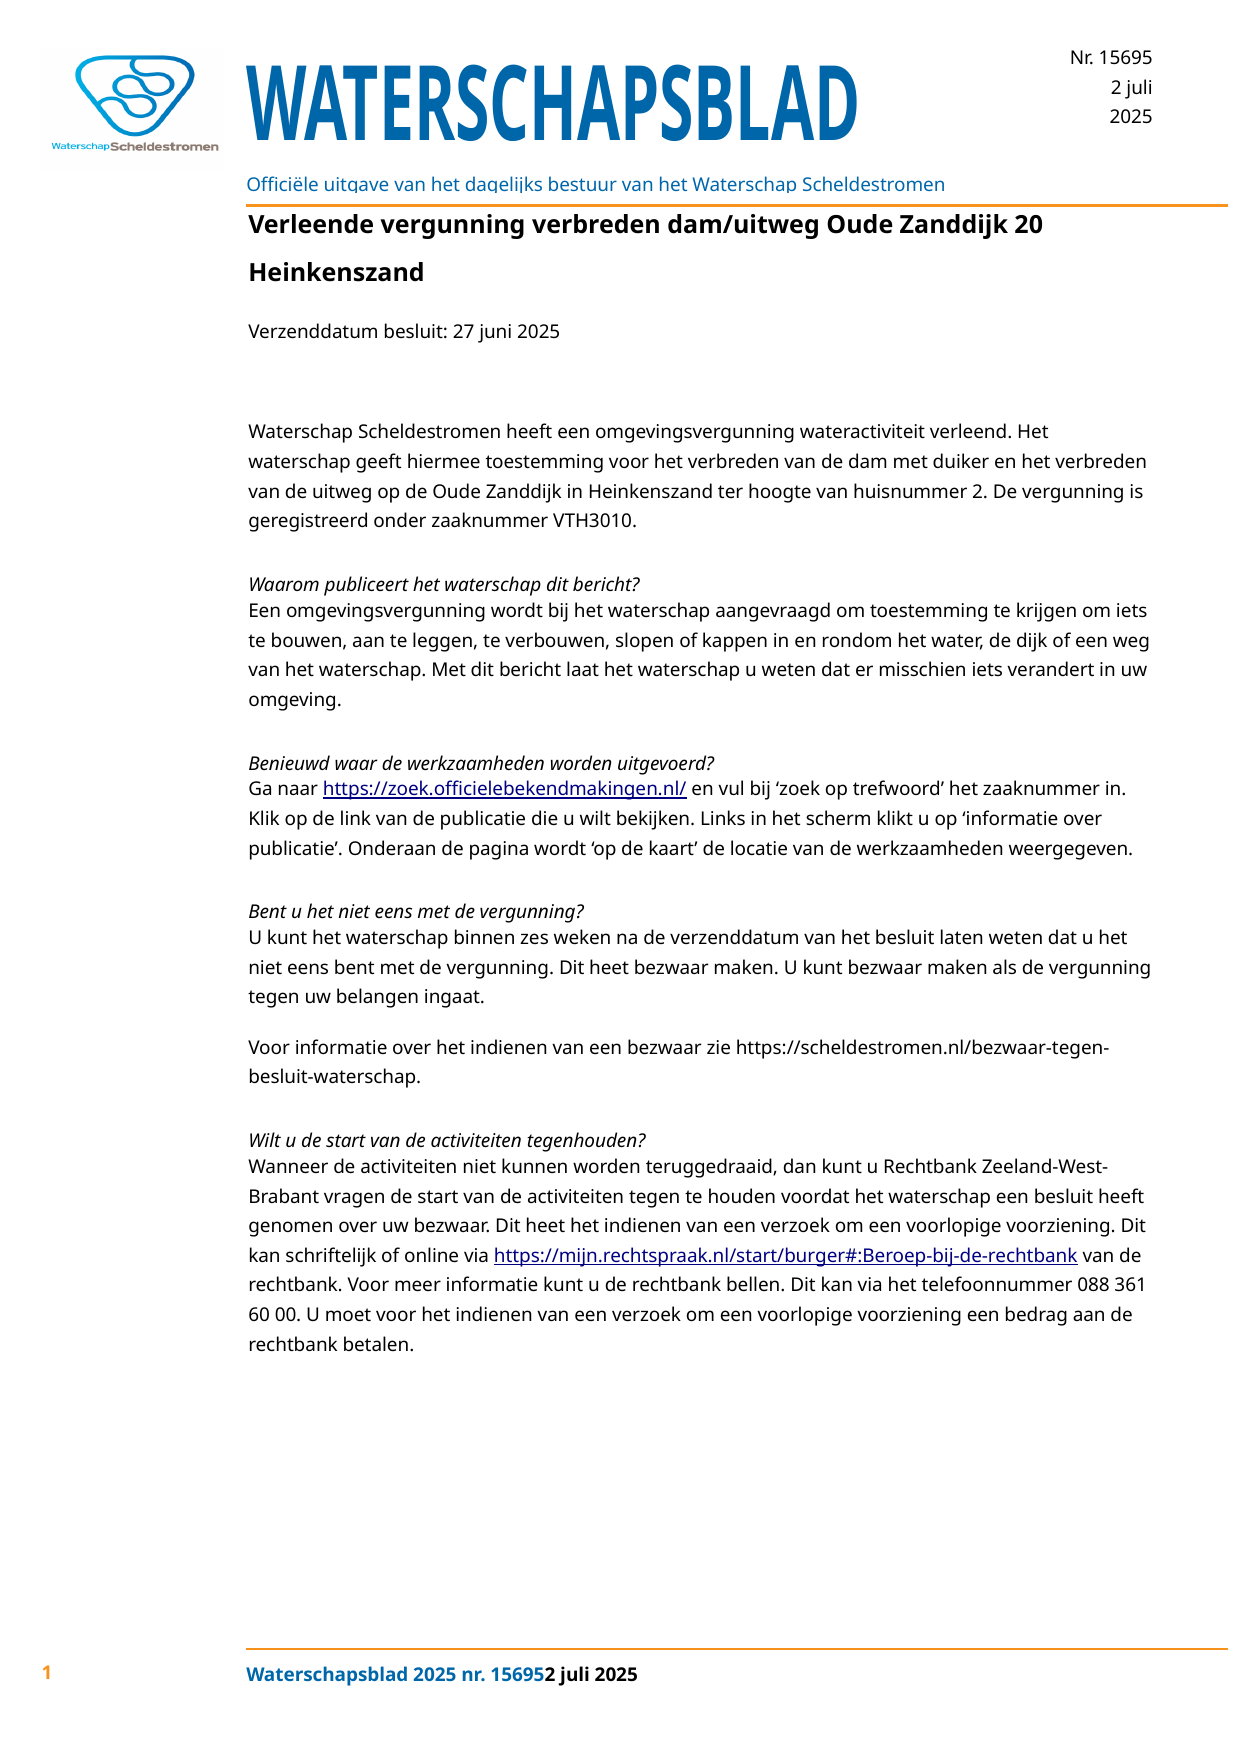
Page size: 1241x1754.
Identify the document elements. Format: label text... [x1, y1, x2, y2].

text Waterschap Scheldestromen heeft een omgevingsvergunning wateractiviteit verleend. Het waterschap geeft hiermee toestemming voor het verbreden van de dam met duiker en het verbreden van de uitweg op de Oude Zanddijk in Heinkenszand ter hoogte van huisnummer 2. De vergunning is geregistreerd onder zaaknummer VTH3010. [248, 419, 1152, 533]
text Waarom publiceert het waterschap dit bericht? [248, 571, 1152, 597]
text Bent u het niet eens met de vergunning? [248, 899, 1152, 924]
text Een omgevingsvergunning wordt bij het waterschap aangevraagd om toestemming te krijgen om iets te bouwen, aan te leggen, te verbouwen, slopen of kappen in en rondom het water, de dijk of een weg van het waterschap. Met dit bericht laat het waterschap u weten dat er misschien iets verandert in uw omgeving. [248, 597, 1152, 712]
text Verleende vergunning verbreden dam/uitweg Oude Zanddijk 20 Heinkenszand [248, 207, 1152, 288]
text Verzenddatum besluit: 27 juni 2025 [248, 318, 1152, 344]
text U kunt het waterschap binnen zes weken na de verzenddatum van het besluit laten weten dat u het niet eens bent met de vergunning. Dit heet bezwaar maken. U kunt bezwaar maken als de vergunning tegen uw belangen ingaat. [248, 924, 1152, 1009]
text Benieuwd waar de werkzaamheden worden uitgevoerd? [248, 750, 1152, 776]
text Voor informatie over het indienen van een bezwaar zie https://scheldestromen.nl/bezwaar-tegen-besluit-waterschap. [248, 1034, 1152, 1089]
text Wilt u de start van de activiteiten tegenhouden? [248, 1128, 1152, 1153]
text Wanneer de activiteiten niet kunnen worden teruggedraaid, dan kunt u Rechtbank Zeeland-West-Brabant vragen de start van de activiteiten tegen te houden voordat het waterschap een besluit heeft genomen over uw bezwaar. Dit heet het indienen van een verzoek om een voorlopige voorziening. Dit kan schriftelijk of online via https://mijn.rechtspraak.nl/start/burger#:Beroep-bij-de-rechtbank van de rechtbank. Voor meer informatie kunt u de rechtbank bellen. Dit kan via het telefoonnummer 088 361 60 00. U moet voor het indienen van een verzoek om een voorlopige voorziening een bedrag aan de rechtbank betalen. [248, 1153, 1152, 1357]
picture [41, 47, 231, 172]
text Ga naar https://zoek.officielebekendmakingen.nl/ en vul bij ‘zoek op trefwoord’ het zaaknummer in. Klik op de link van de publicatie die u wilt bekijken. Links in het scherm klikt u op ‘informatie over publicatie’. Onderaan de pagina wordt ‘op de kaart’ de locatie van de werkzaamheden weergegeven. [248, 776, 1152, 861]
